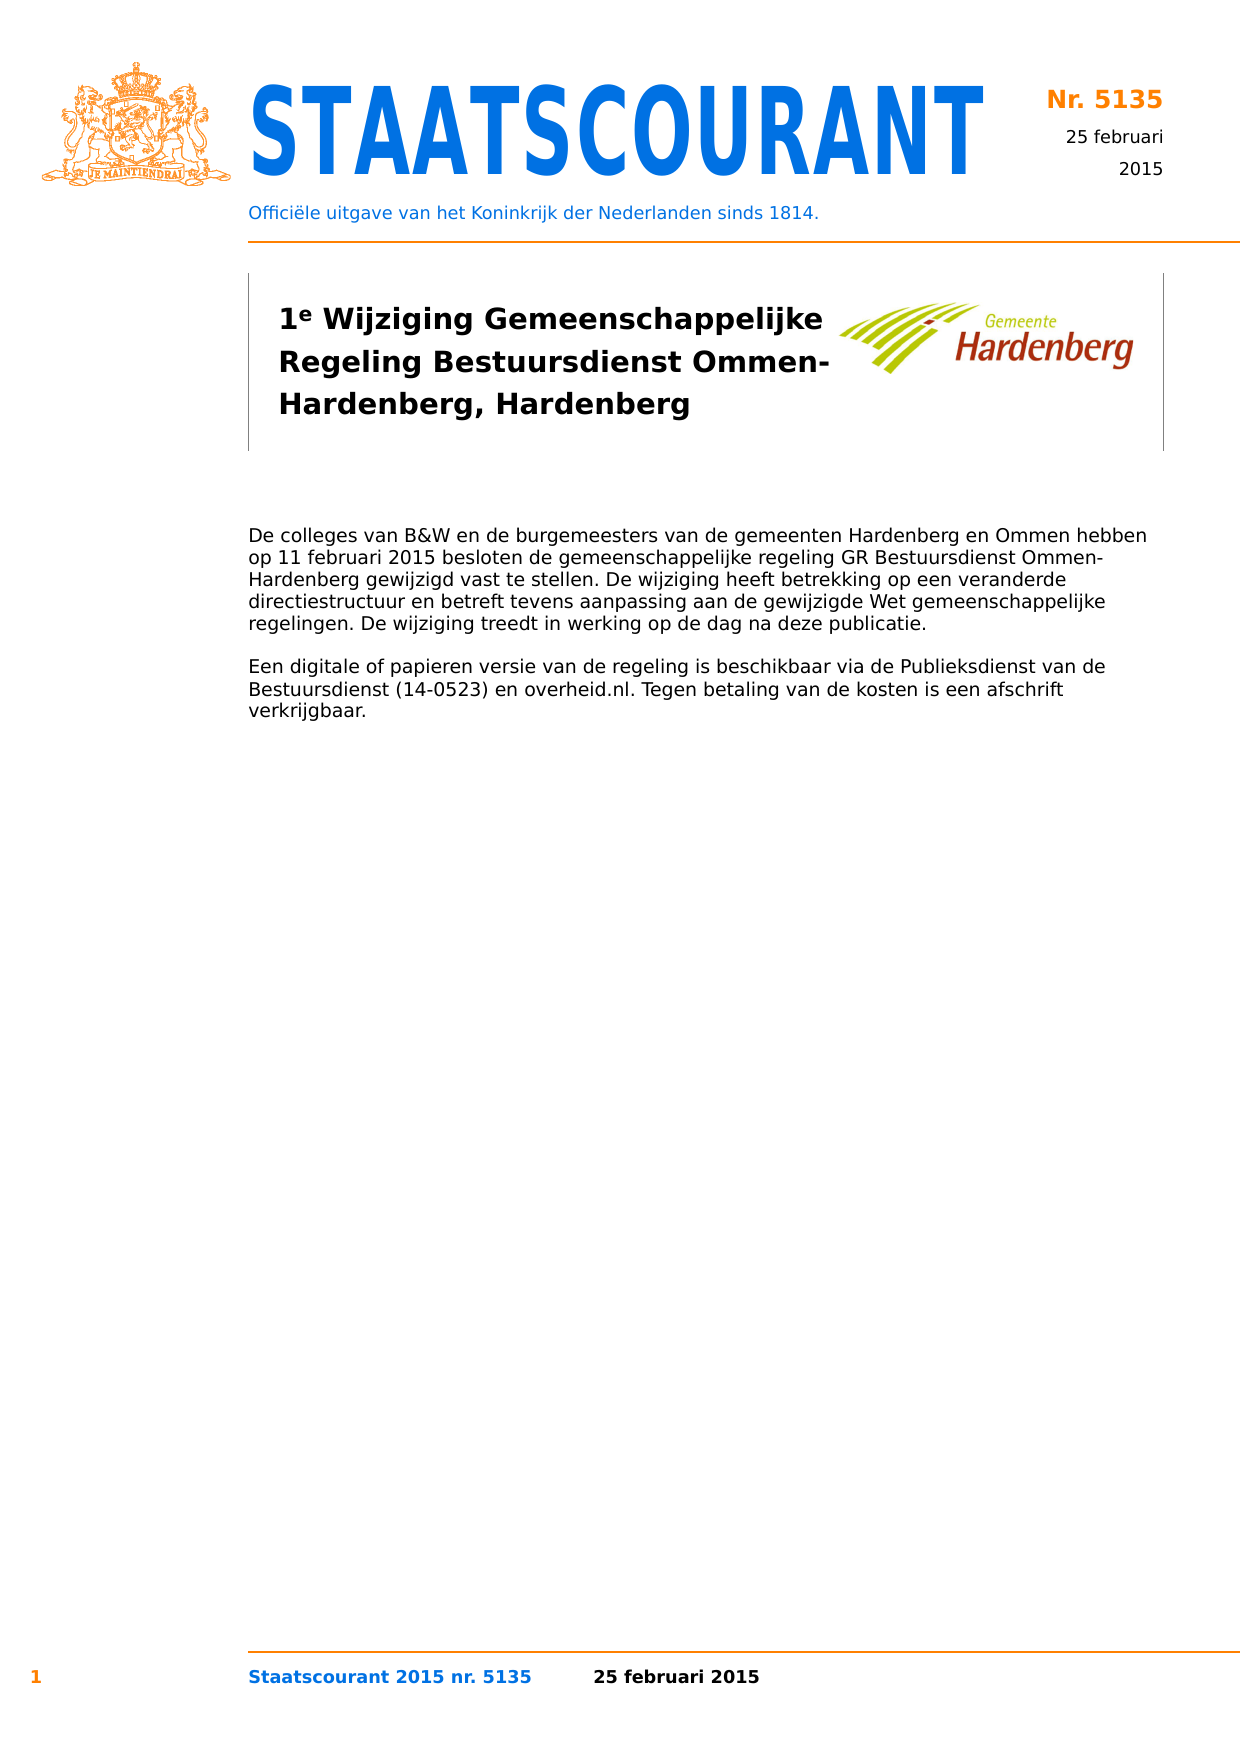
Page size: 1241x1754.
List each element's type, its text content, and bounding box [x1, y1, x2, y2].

table_header Nr. 5135 [998, 62, 1240, 121]
table_cell 2015 [998, 153, 1240, 203]
table_cell 25 februari [998, 121, 1240, 153]
table_cell Officiële uitgave van het Koninkrijk der Nederlanden sinds 1814. [248, 203, 1240, 241]
text Een digitale of papieren versie van de regeling is beschikbaar via de Publieksdienst van de Bestuursdienst (14-0523) en overheid.nl. Tegen betaling van de kosten is een afschrift verkrijgbaar. [248, 656, 1163, 722]
picture [838, 302, 1134, 374]
subtitle 1e Wijziging Gemeenschappelijke Regeling Bestuursdienst Ommen-Hardenberg, Hardenberg [249, 273, 1163, 451]
text De colleges van B&W en de burgemeesters van de gemeenten Hardenberg en Ommen hebben op 11 februari 2015 besloten de gemeenschappelijke regeling GR Bestuursdienst Ommen-Hardenberg gewijzigd vast te stellen. De wijziging heeft betrekking op een veranderde directiestructuur en betreft tevens aanpassing aan de gewijzigde Wet gemeenschappelijke regelingen. De wijziging treedt in werking op de dag na deze publicatie. [248, 525, 1163, 634]
table_header [25, 62, 248, 241]
picture [41, 62, 231, 186]
table_header STAATSCOURANT [248, 62, 998, 203]
